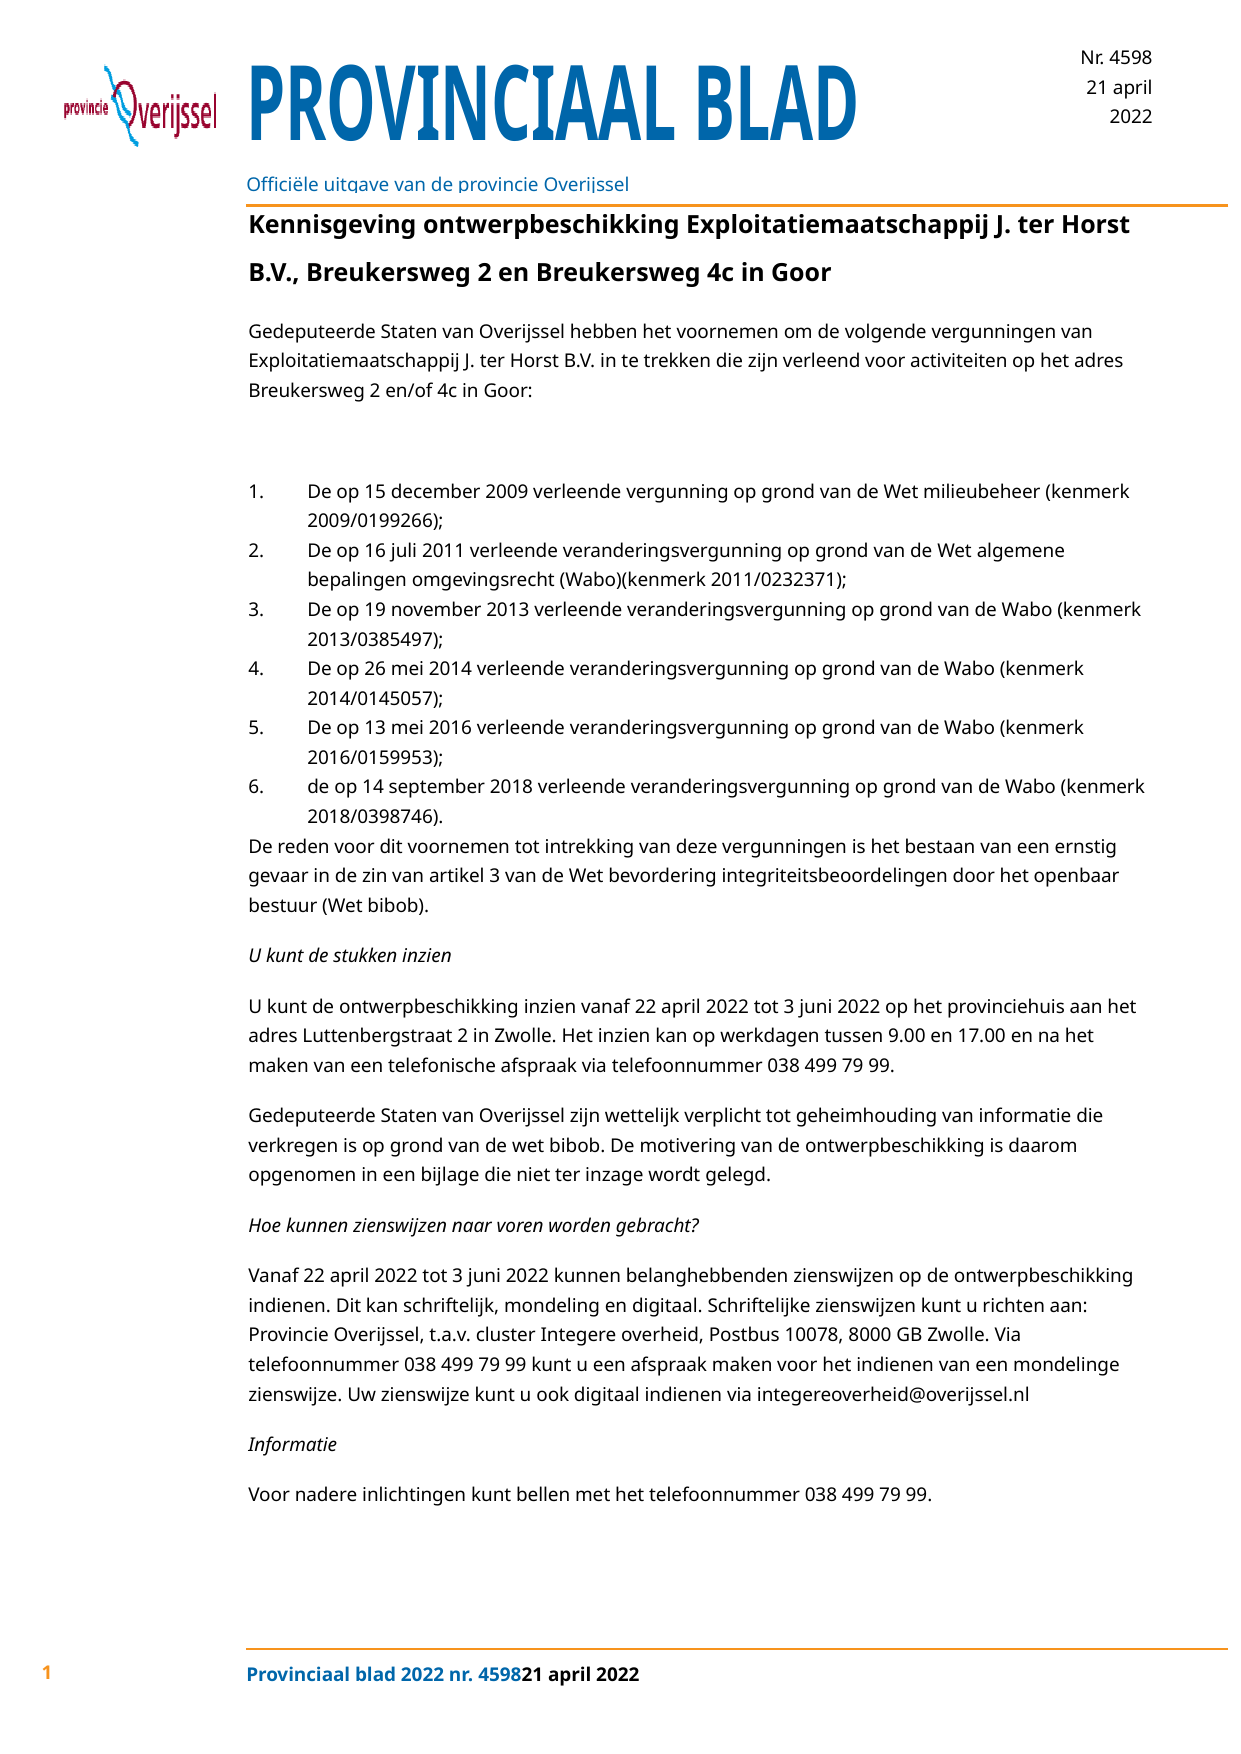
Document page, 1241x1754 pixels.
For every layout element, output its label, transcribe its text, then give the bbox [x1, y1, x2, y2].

text U kunt de ontwerpbeschikking inzien vanaf 22 april 2022 tot 3 juni 2022 op het provinciehuis aan het adres Luttenbergstraat 2 in Zwolle. Het inzien kan op werkdagen tussen 9.00 en 17.00 en na het maken van een telefonische afspraak via telefoonnummer 038 499 79 99. [248, 993, 1152, 1078]
list de op 14 september 2018 verleende veranderingsvergunning op grond van de Wabo (kenmerk 2018/0398746). [248, 774, 1152, 829]
list De op 19 november 2013 verleende veranderingsvergunning op grond van de Wabo (kenmerk 2013/0385497); [248, 596, 1152, 652]
text Vanaf 22 april 2022 tot 3 juni 2022 kunnen belanghebbenden zienswijzen op de ontwerpbeschikking indienen. Dit kan schriftelijk, mondeling en digitaal. Schriftelijke zienswijzen kunt u richten aan: Provincie Overijssel, t.a.v. cluster Integere overheid, Postbus 10078, 8000 GB Zwolle. Via telefoonnummer 038 499 79 99 kunt u een afspraak maken voor het indienen van een mondelinge zienswijze. Uw zienswijze kunt u ook digitaal indienen via integereoverheid@overijssel.nl [248, 1262, 1152, 1407]
text U kunt de stukken inzien [248, 942, 1152, 968]
text De reden voor dit voornemen tot intrekking van deze vergunningen is het bestaan van een ernstig gevaar in de zin van artikel 3 van de Wet bevordering integriteitsbeoordelingen door het openbaar bestuur (Wet bibob). [248, 833, 1152, 918]
list De op 13 mei 2016 verleende veranderingsvergunning op grond van de Wabo (kenmerk 2016/0159953); [248, 714, 1152, 770]
list De op 26 mei 2014 verleende veranderingsvergunning op grond van de Wabo (kenmerk 2014/0145057); [248, 655, 1152, 711]
list De op 15 december 2009 verleende vergunning op grond van de Wet milieubeheer (kenmerk 2009/0199266); [248, 478, 1152, 533]
text Gedeputeerde Staten van Overijssel zijn wettelijk verplicht tot geheimhouding van informatie die verkregen is op grond van de wet bibob. De motivering van de ontwerpbeschikking is daarom opgenomen in een bijlage die niet ter inzage wordt gelegd. [248, 1102, 1152, 1187]
picture [41, 47, 231, 172]
text Hoe kunnen zienswijzen naar voren worden gebracht? [248, 1212, 1152, 1238]
list De op 16 juli 2011 verleende veranderingsvergunning op grond van de Wet algemene bepalingen omgevingsrecht (Wabo)(kenmerk 2011/0232371); [248, 537, 1152, 592]
text Informatie [248, 1431, 1152, 1457]
text Kennisgeving ontwerpbeschikking Exploitatiemaatschappij J. ter Horst B.V., Breukersweg 2 en Breukersweg 4c in Goor [248, 207, 1152, 288]
text Voor nadere inlichtingen kunt bellen met het telefoonnummer 038 499 79 99. [248, 1482, 1152, 1507]
text Gedeputeerde Staten van Overijssel hebben het voornemen om de volgende vergunningen van Exploitatiemaatschappij J. ter Horst B.V. in te trekken die zijn verleend voor activiteiten op het adres Breukersweg 2 en/of 4c in Goor: [248, 318, 1152, 403]
